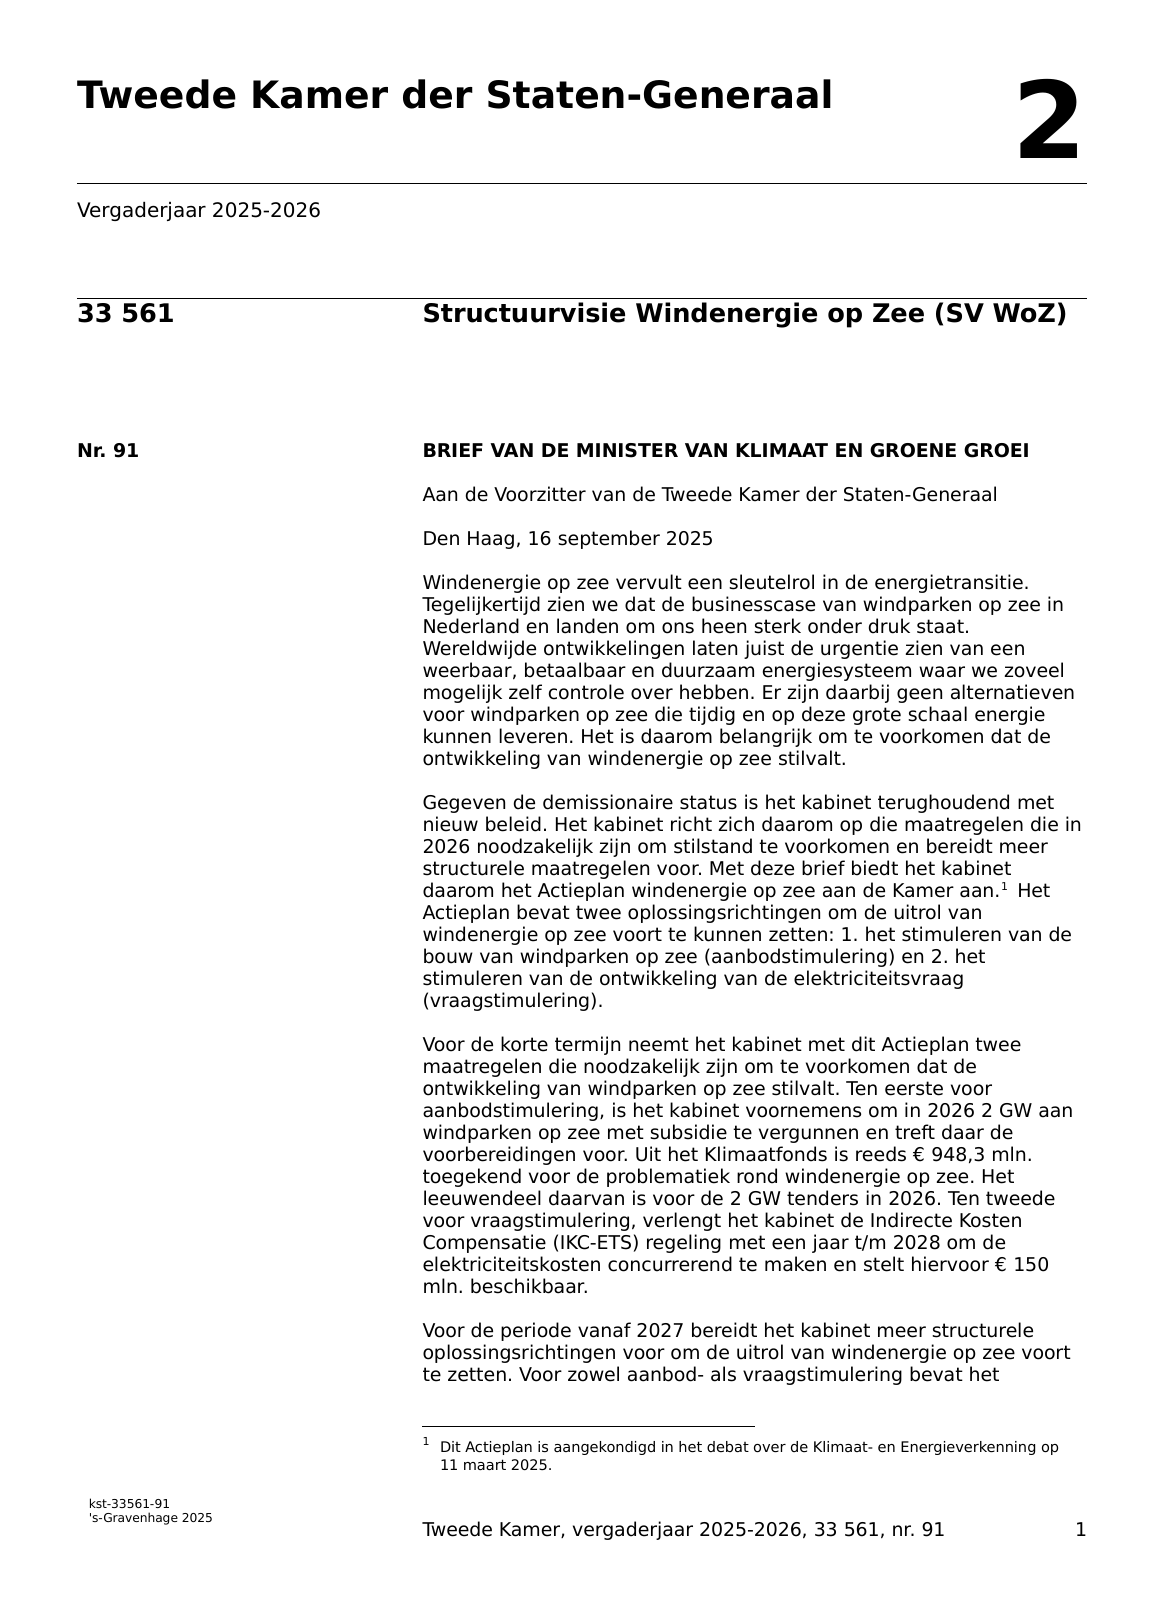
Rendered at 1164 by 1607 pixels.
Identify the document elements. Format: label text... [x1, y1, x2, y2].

table_header Tweede Kamer der Staten-Generaal [77, 59, 886, 183]
text Den Haag, 16 september 2025 [422, 528, 1087, 550]
text 's-Gravenhage 2025 [88, 1511, 323, 1525]
text Gegeven de demissionaire status is het kabinet terughoudend met nieuw beleid. Het kabinet richt zich daarom op die maatregelen die in 2026 noodzakelijk zijn om stilstand te voorkomen en bereidt meer structurele maatregelen voor. Met deze brief biedt het kabinet daarom het Actieplan windenergie op zee aan de Kamer aan. Het Actieplan bevat twee oplossingsrichtingen om de uitrol van windenergie op zee voort te kunnen zetten: 1. het stimuleren van de bouw van windparken op zee (aanbodstimulering) en 2. het stimuleren van de ontwikkeling van de elektriciteitsvraag (vraagstimulering). [422, 792, 1087, 1012]
text Aan de Voorzitter van de Tweede Kamer der Staten-Generaal [422, 484, 1087, 506]
subtitle 33 561 Structuurvisie Windenergie op Zee (SV WoZ) [77, 299, 1087, 329]
table_header 2 [886, 59, 1087, 183]
text Voor de periode vanaf 2027 bereidt het kabinet meer structurele oplossingsrichtingen voor om de uitrol van windenergie op zee voort te zetten. Voor zowel aanbod- als vraagstimulering bevat het [422, 1320, 1087, 1386]
text Voor de korte termijn neemt het kabinet met dit Actieplan twee maatregelen die noodzakelijk zijn om te voorkomen dat de ontwikkeling van windparken op zee stilvalt. Ten eerste voor aanbodstimulering, is het kabinet voornemens om in 2026 2 GW aan windparken op zee met subsidie te vergunnen en treft daar de voorbereidingen voor. Uit het Klimaatfonds is reeds € 948,3 mln. toegekend voor de problematiek rond windenergie op zee. Het leeuwendeel daarvan is voor de 2 GW tenders in 2026. Ten tweede voor vraagstimulering, verlengt het kabinet de Indirecte Kosten Compensatie (IKC-ETS) regeling met een jaar t/m 2028 om de elektriciteitskosten concurrerend te maken en stelt hiervoor € 150 mln. beschikbaar. [422, 1034, 1087, 1298]
text Windenergie op zee vervult een sleutelrol in de energietransitie. Tegelijkertijd zien we dat de businesscase van windparken op zee in Nederland en landen om ons heen sterk onder druk staat. Wereldwijde ontwikkelingen laten juist de urgentie zien van een weerbaar, betaalbaar en duurzaam energiesysteem waar we zoveel mogelijk zelf controle over hebben. Er zijn daarbij geen alternatieven voor windparken op zee die tijdig en op deze grote schaal energie kunnen leveren. Het is daarom belangrijk om te voorkomen dat de ontwikkeling van windenergie op zee stilvalt. [422, 572, 1087, 770]
text kst-33561-91 [88, 1497, 323, 1511]
table_cell Vergaderjaar 2025-2026 [77, 184, 1087, 298]
text Dit Actieplan is aangekondigd in het debat over de Klimaat- en Energieverkenning op 11 maart 2025. [422, 1435, 1087, 1474]
subtitle Nr. 91 BRIEF VAN DE MINISTER VAN KLIMAAT EN GROENE GROEI [77, 440, 1087, 462]
